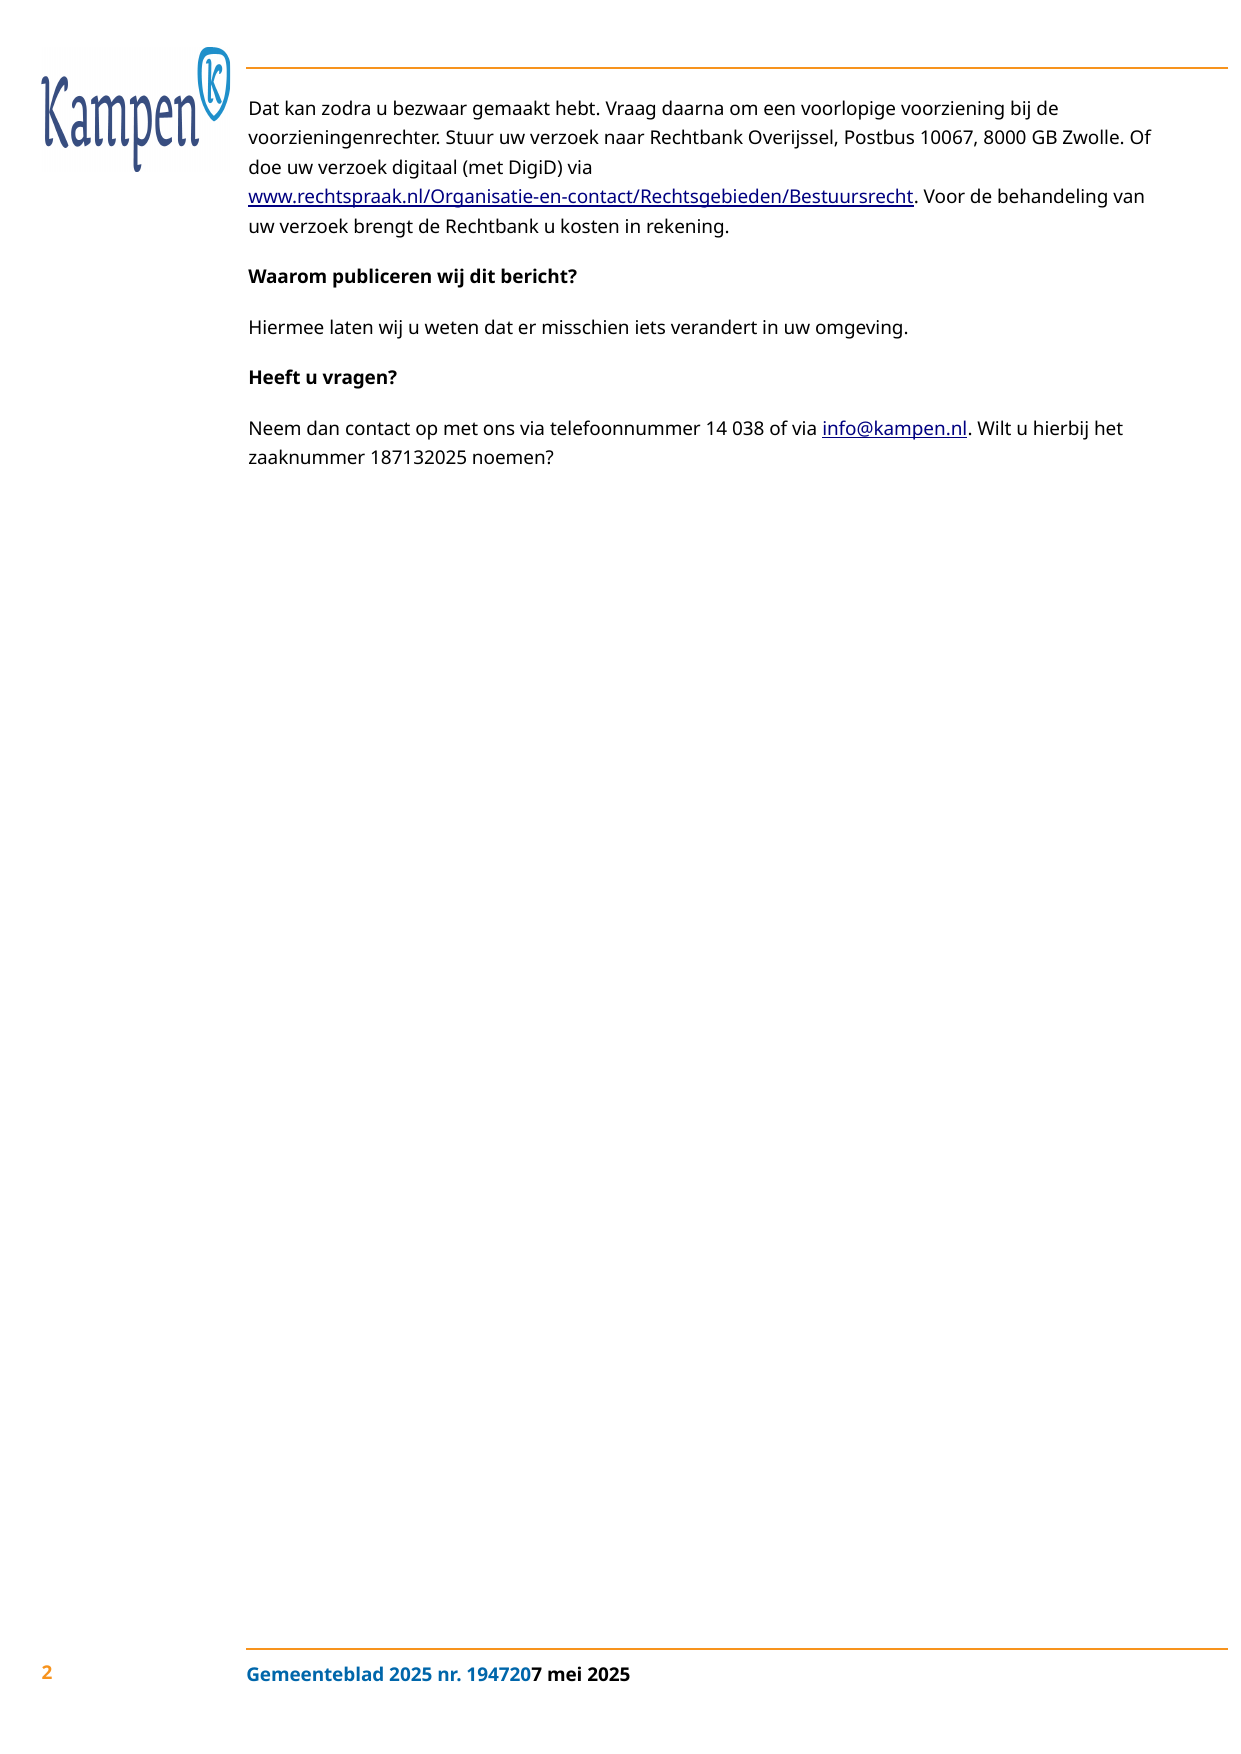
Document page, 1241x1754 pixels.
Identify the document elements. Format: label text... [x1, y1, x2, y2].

text Dat kan zodra u bezwaar gemaakt hebt. Vraag daarna om een voorlopige voorziening bij de voorzieningenrechter. Stuur uw verzoek naar Rechtbank Overijssel, Postbus 10067, 8000 GB Zwolle. Of doe uw verzoek digitaal (met DigiD) via www.rechtspraak.nl/Organisatie-en-contact/Rechtsgebieden/Bestuursrecht. Voor de behandeling van uw verzoek brengt de Rechtbank u kosten in rekening. [248, 95, 1152, 239]
text Neem dan contact op met ons via telefoonnummer 14 038 of via info@kampen.nl. Wilt u hierbij het zaaknummer 187132025 noemen? [248, 415, 1152, 470]
text Hiermee laten wij u weten dat er misschien iets verandert in uw omgeving. [248, 314, 1152, 340]
text Heeft u vragen? [248, 364, 1152, 390]
picture [41, 47, 231, 172]
text Waarom publiceren wij dit bericht? [248, 263, 1152, 289]
